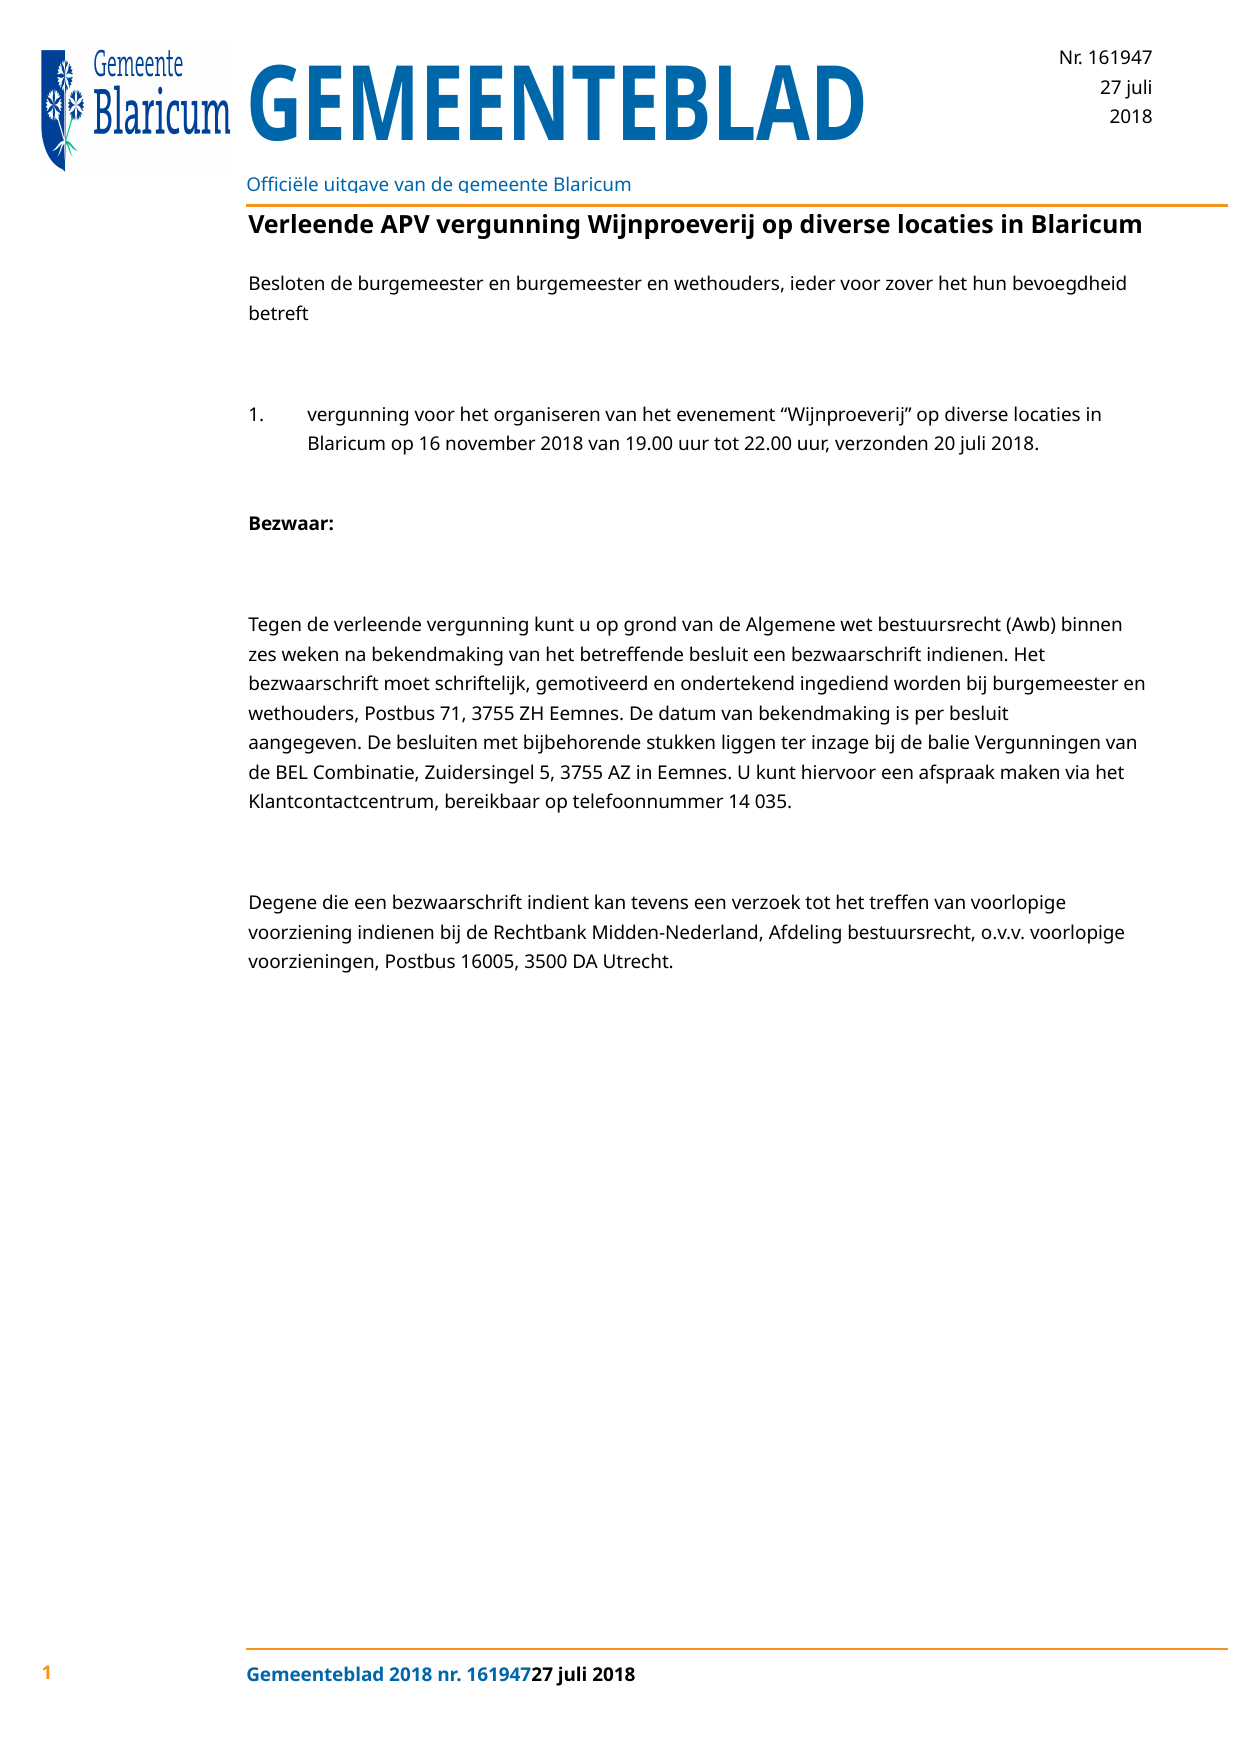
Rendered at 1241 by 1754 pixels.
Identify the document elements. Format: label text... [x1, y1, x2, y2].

text Bezwaar: [248, 510, 1152, 536]
text Tegen de verleende vergunning kunt u op grond van de Algemene wet bestuursrecht (Awb) binnen zes weken na bekendmaking van het betreffende besluit een bezwaarschrift indienen. Het bezwaarschrift moet schriftelijk, gemotiveerd en ondertekend ingediend worden bij burgemeester en wethouders, Postbus 71, 3755 ZH Eemnes. De datum van bekendmaking is per besluit aangegeven. De besluiten met bijbehorende stukken liggen ter inzage bij de balie Vergunningen van de BEL Combinatie, Zuidersingel 5, 3755 AZ in Eemnes. U kunt hiervoor een afspraak maken via het Klantcontactcentrum, bereikbaar op telefoonnummer 14 035. [248, 611, 1152, 814]
list vergunning voor het organiseren van het evenement “Wijnproeverij” op diverse locaties in Blaricum op 16 november 2018 van 19.00 uur tot 22.00 uur, verzonden 20 juli 2018. [248, 401, 1152, 456]
text Degene die een bezwaarschrift indient kan tevens een verzoek tot het treffen van voorlopige voorziening indienen bij de Rechtbank Midden-Nederland, Afdeling bestuursrecht, o.v.v. voorlopige voorzieningen, Postbus 16005, 3500 DA Utrecht. [248, 889, 1152, 974]
text Verleende APV vergunning Wijnproeverij op diverse locaties in Blaricum [248, 207, 1152, 241]
picture [41, 47, 231, 172]
text Besloten de burgemeester en burgemeester en wethouders, ieder voor zover het hun bevoegdheid betreft [248, 270, 1152, 326]
